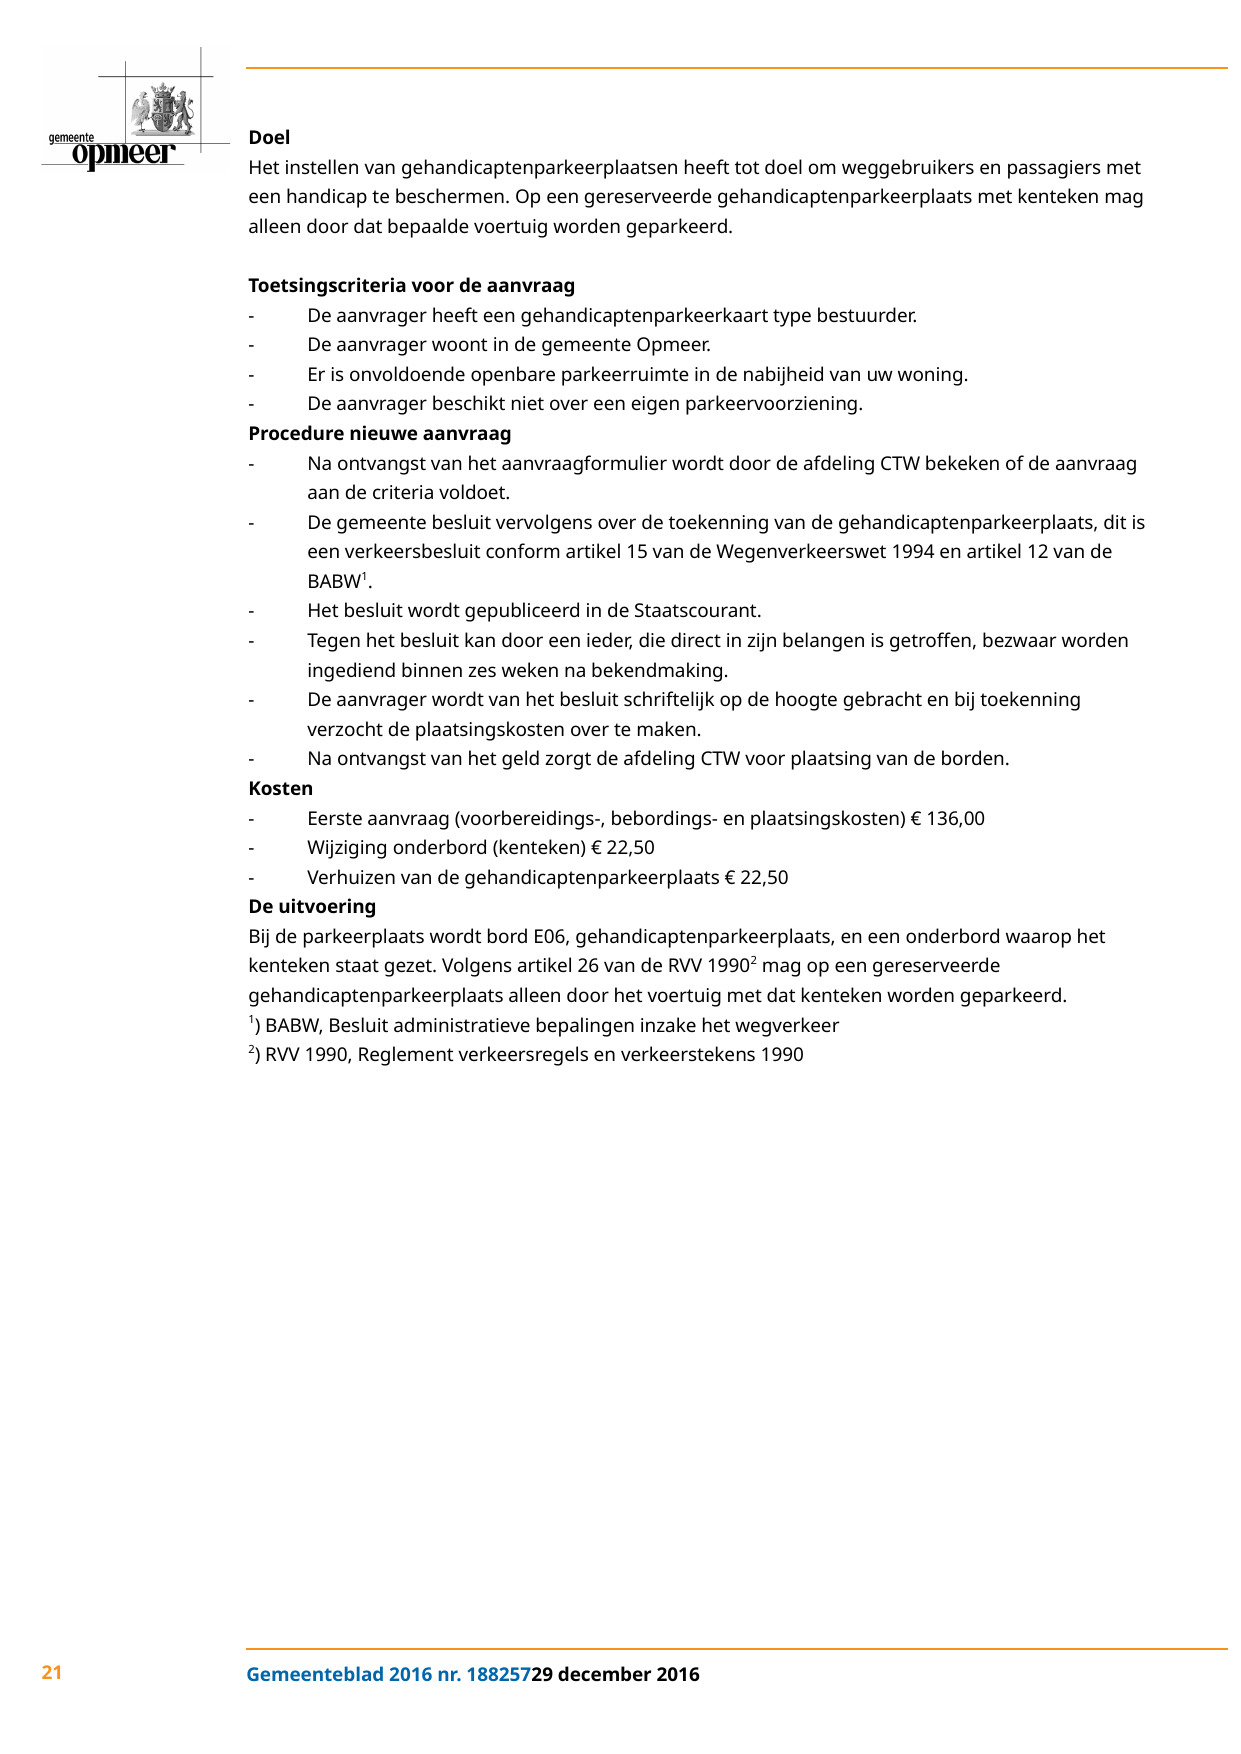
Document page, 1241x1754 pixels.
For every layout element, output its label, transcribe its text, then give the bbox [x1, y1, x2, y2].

text Doel [248, 124, 1152, 150]
text 1) BABW, Besluit administratieve bepalingen inzake het wegverkeer [248, 1012, 1152, 1038]
list Wijziging onderbord (kenteken) € 22,50 [248, 834, 1152, 860]
picture [41, 47, 231, 172]
text Bij de parkeerplaats wordt bord E06, gehandicaptenparkeerplaats, en een onderbord waarop het kenteken staat gezet. Volgens artikel 26 van de RVV 19902 mag op een gereserveerde gehandicaptenparkeerplaats alleen door het voertuig met dat kenteken worden geparkeerd. [248, 923, 1152, 1008]
list Verhuizen van de gehandicaptenparkeerplaats € 22,50 [248, 864, 1152, 890]
list De aanvrager woont in de gemeente Opmeer. [248, 331, 1152, 357]
text Toetsingscriteria voor de aanvraag [248, 272, 1152, 298]
text De uitvoering [248, 893, 1152, 919]
text Procedure nieuwe aanvraag [248, 420, 1152, 446]
text 2) RVV 1990, Reglement verkeersregels en verkeerstekens 1990 [248, 1041, 1152, 1067]
list De aanvrager wordt van het besluit schriftelijk op de hoogte gebracht en bij toekenning verzocht de plaatsingskosten over te maken. [248, 686, 1152, 742]
list Tegen het besluit kan door een ieder, die direct in zijn belangen is getroffen, bezwaar worden ingediend binnen zes weken na bekendmaking. [248, 627, 1152, 683]
list Het besluit wordt gepubliceerd in de Staatscourant. [248, 598, 1152, 623]
text Kosten [248, 775, 1152, 801]
list Na ontvangst van het geld zorgt de afdeling CTW voor plaatsing van de borden. [248, 746, 1152, 771]
list Eerste aanvraag (voorbereidings-, bebordings- en plaatsingskosten) € 136,00 [248, 805, 1152, 831]
text Het instellen van gehandicaptenparkeerplaatsen heeft tot doel om weggebruikers en passagiers met een handicap te beschermen. Op een gereserveerde gehandicaptenparkeerplaats met kenteken mag alleen door dat bepaalde voertuig worden geparkeerd. [248, 154, 1152, 239]
list Er is onvoldoende openbare parkeerruimte in de nabijheid van uw woning. [248, 361, 1152, 387]
list De aanvrager beschikt niet over een eigen parkeervoorziening. [248, 391, 1152, 416]
list De aanvrager heeft een gehandicaptenparkeerkaart type bestuurder. [248, 302, 1152, 328]
list De gemeente besluit vervolgens over de toekenning van de gehandicaptenparkeerplaats, dit is een verkeersbesluit conform artikel 15 van de Wegenverkeerswet 1994 en artikel 12 van de BABW1. [248, 509, 1152, 594]
list Na ontvangst van het aanvraagformulier wordt door de afdeling CTW bekeken of de aanvraag aan de criteria voldoet. [248, 450, 1152, 505]
